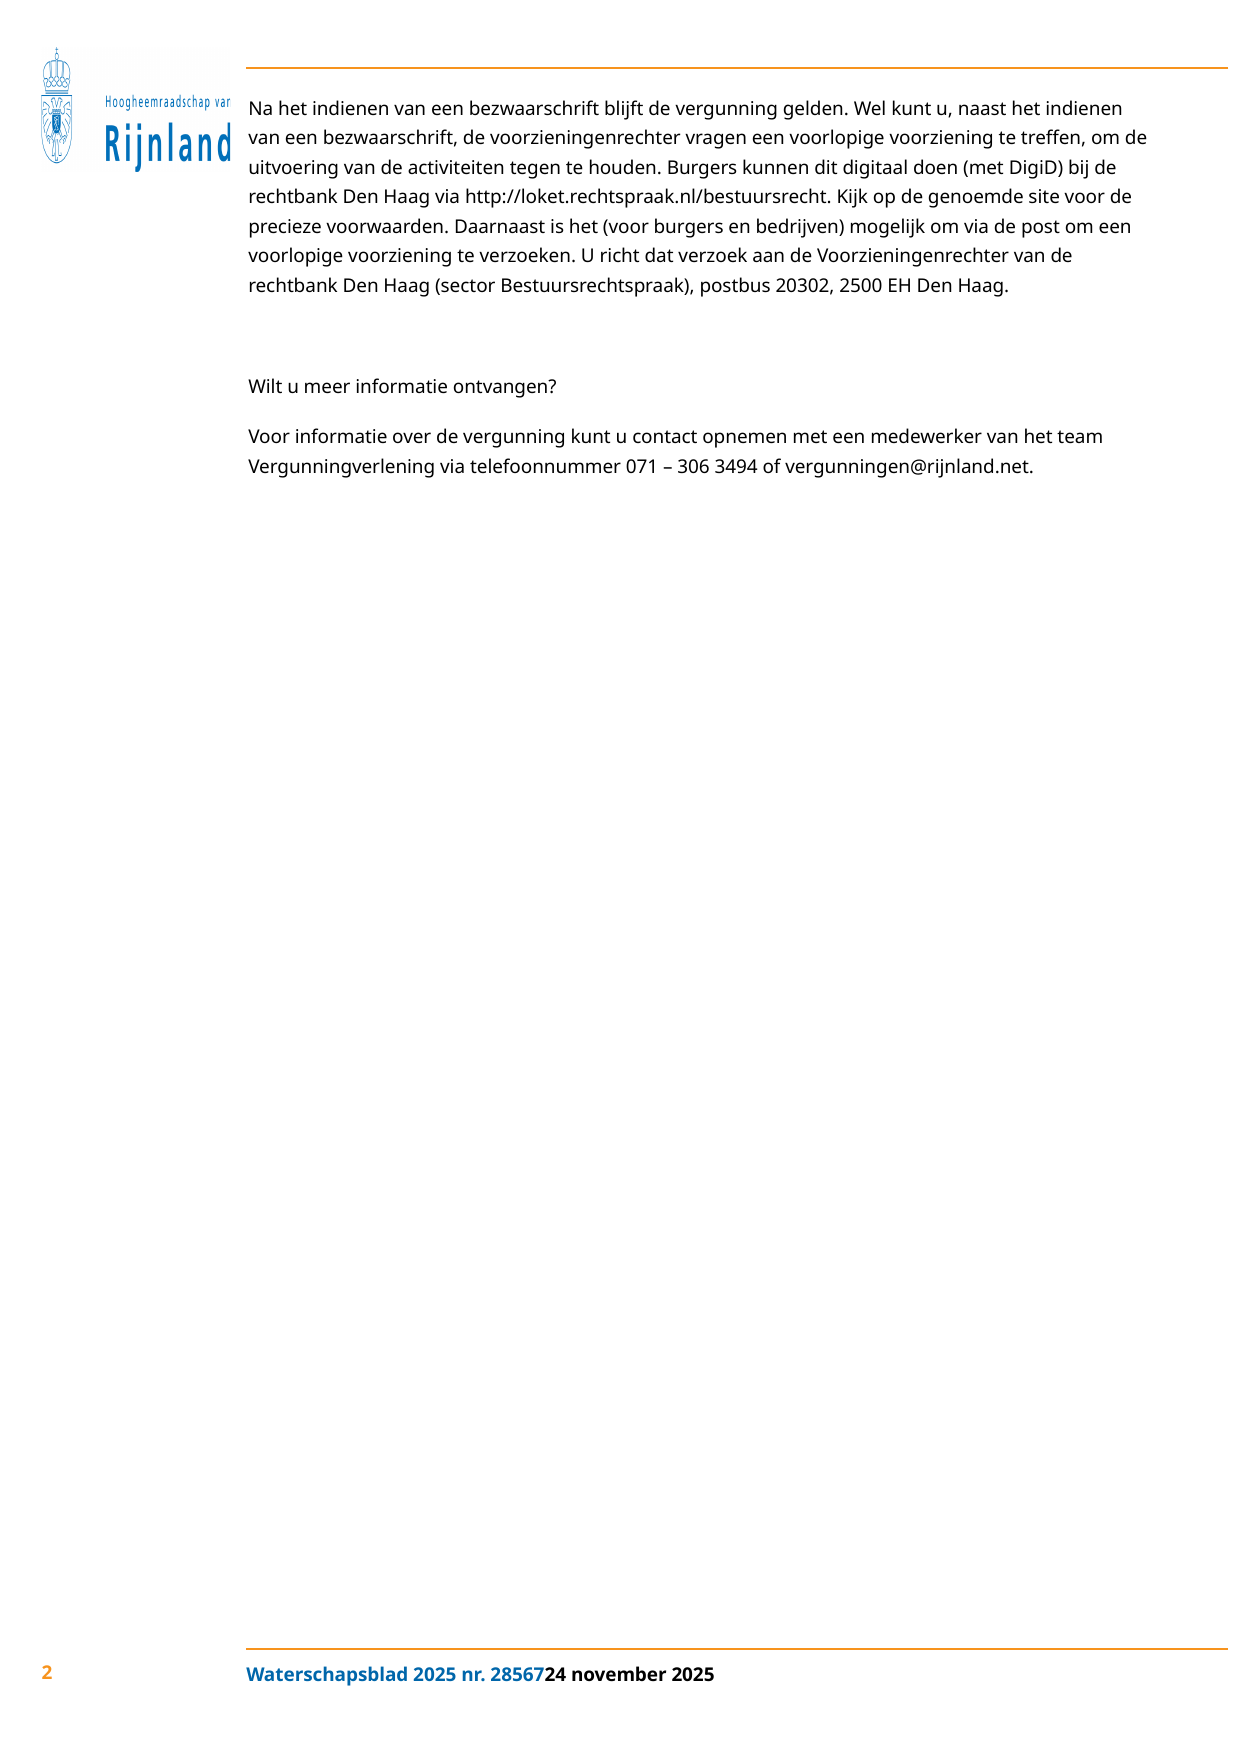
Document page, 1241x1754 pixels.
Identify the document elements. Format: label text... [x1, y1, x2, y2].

picture [41, 47, 231, 172]
text Na het indienen van een bezwaarschrift blijft de vergunning gelden. Wel kunt u, naast het indienen van een bezwaarschrift, de voorzieningenrechter vragen een voorlopige voorziening te treffen, om de uitvoering van de activiteiten tegen te houden. Burgers kunnen dit digitaal doen (met DigiD) bij de rechtbank Den Haag via http://loket.rechtspraak.nl/bestuursrecht. Kijk op de genoemde site voor de precieze voorwaarden. Daarnaast is het (voor burgers en bedrijven) mogelijk om via de post om een voorlopige voorziening te verzoeken. U richt dat verzoek aan de Voorzieningenrechter van de rechtbank Den Haag (sector Bestuursrechtspraak), postbus 20302, 2500 EH Den Haag. [248, 95, 1152, 298]
text Voor informatie over de vergunning kunt u contact opnemen met een medewerker van het team Vergunningverlening via telefoonnummer 071 – 306 3494 of vergunningen@rijnland.net. [248, 423, 1152, 479]
text Wilt u meer informatie ontvangen? [248, 373, 1152, 399]
